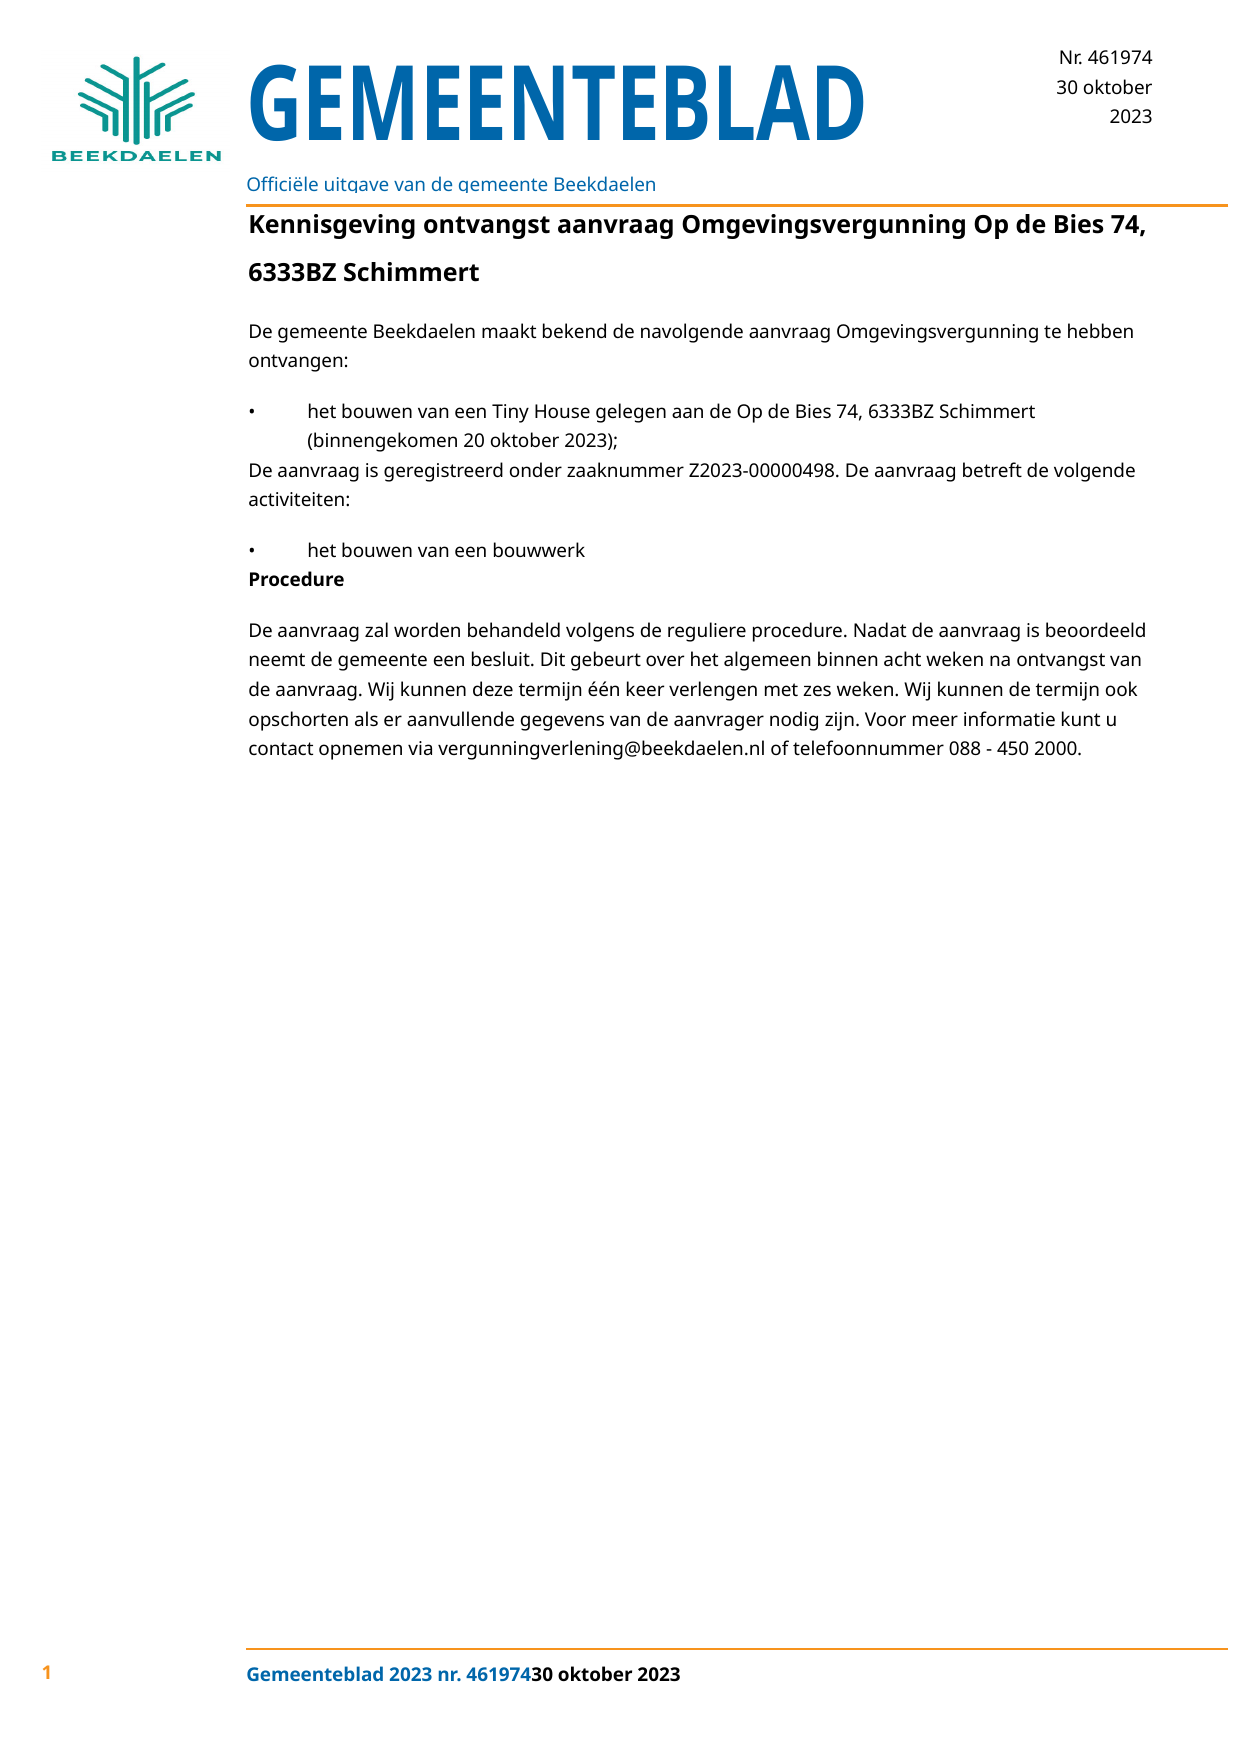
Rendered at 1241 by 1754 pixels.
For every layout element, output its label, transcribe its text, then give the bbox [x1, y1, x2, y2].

text Kennisgeving ontvangst aanvraag Omgevingsvergunning Op de Bies 74, 6333BZ Schimmert [248, 207, 1152, 288]
text De aanvraag is geregistreerd onder zaaknummer Z2023-00000498. De aanvraag betreft de volgende activiteiten: [248, 457, 1152, 512]
text Procedure [248, 567, 1152, 592]
text De gemeente Beekdaelen maakt bekend de navolgende aanvraag Omgevingsvergunning te hebben ontvangen: [248, 318, 1152, 373]
text De aanvraag zal worden behandeld volgens de reguliere procedure. Nadat de aanvraag is beoordeeld neemt de gemeente een besluit. Dit gebeurt over het algemeen binnen acht weken na ontvangst van de aanvraag. Wij kunnen deze termijn één keer verlengen met zes weken. Wij kunnen de termijn ook opschorten als er aanvullende gegevens van de aanvrager nodig zijn. Voor meer informatie kunt u contact opnemen via vergunningverlening@beekdaelen.nl of telefoonnummer 088 - 450 2000. [248, 617, 1152, 761]
picture [41, 47, 231, 172]
list het bouwen van een Tiny House gelegen aan de Op de Bies 74, 6333BZ Schimmert (binnengekomen 20 oktober 2023); [248, 398, 1152, 453]
list het bouwen van een bouwwerk [248, 537, 1152, 563]
